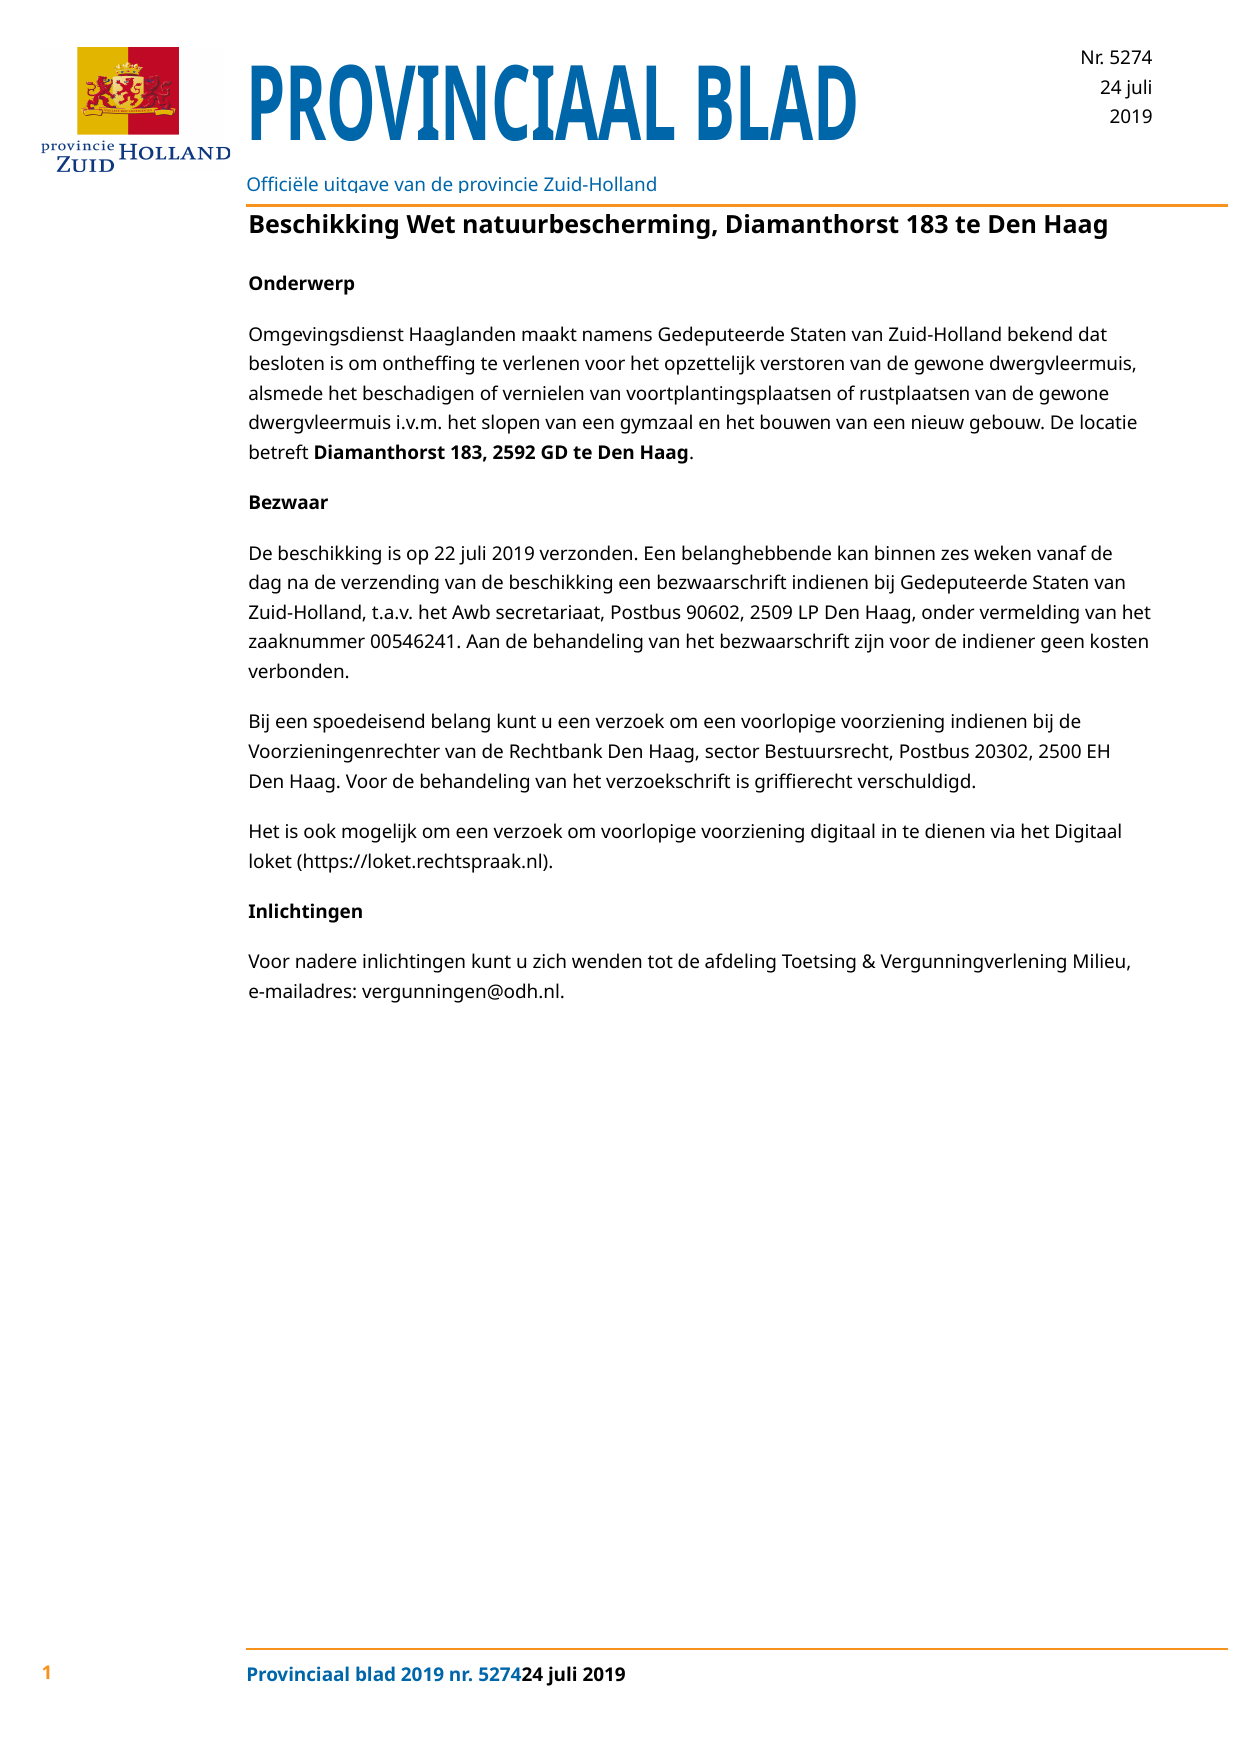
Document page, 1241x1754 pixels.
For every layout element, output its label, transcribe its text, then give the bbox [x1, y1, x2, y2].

text Voor nadere inlichtingen kunt u zich wenden tot de afdeling Toetsing & Vergunningverlening Milieu, e-mailadres: vergunningen@odh.nl. [248, 949, 1152, 1004]
text Onderwerp [248, 270, 1152, 296]
text Beschikking Wet natuurbescherming, Diamanthorst 183 te Den Haag [248, 207, 1152, 241]
text Omgevingsdienst Haaglanden maakt namens Gedeputeerde Staten van Zuid-Holland bekend dat besloten is om ontheffing te verlenen voor het opzettelijk verstoren van de gewone dwergvleermuis, alsmede het beschadigen of vernielen van voortplantingsplaatsen of rustplaatsen van de gewone dwergvleermuis i.v.m. het slopen van een gymzaal en het bouwen van een nieuw gebouw. De locatie betreft Diamanthorst 183, 2592 GD te Den Haag. [248, 321, 1152, 465]
text Het is ook mogelijk om een verzoek om voorlopige voorziening digitaal in te dienen via het Digitaal loket (https://loket.rechtspraak.nl). [248, 818, 1152, 873]
text De beschikking is op 22 juli 2019 verzonden. Een belanghebbende kan binnen zes weken vanaf de dag na de verzending van de beschikking een bezwaarschrift indienen bij Gedeputeerde Staten van Zuid-Holland, t.a.v. het Awb secretariaat, Postbus 90602, 2509 LP Den Haag, onder vermelding van het zaaknummer 00546241. Aan de behandeling van het bezwaarschrift zijn voor de indiener geen kosten verbonden. [248, 540, 1152, 684]
picture [41, 47, 231, 172]
text Bezwaar [248, 489, 1152, 515]
text Inlichtingen [248, 898, 1152, 924]
text Bij een spoedeisend belang kunt u een verzoek om een voorlopige voorziening indienen bij de Voorzieningenrechter van de Rechtbank Den Haag, sector Bestuursrecht, Postbus 20302, 2500 EH Den Haag. Voor de behandeling van het verzoekschrift is griffierecht verschuldigd. [248, 709, 1152, 793]
